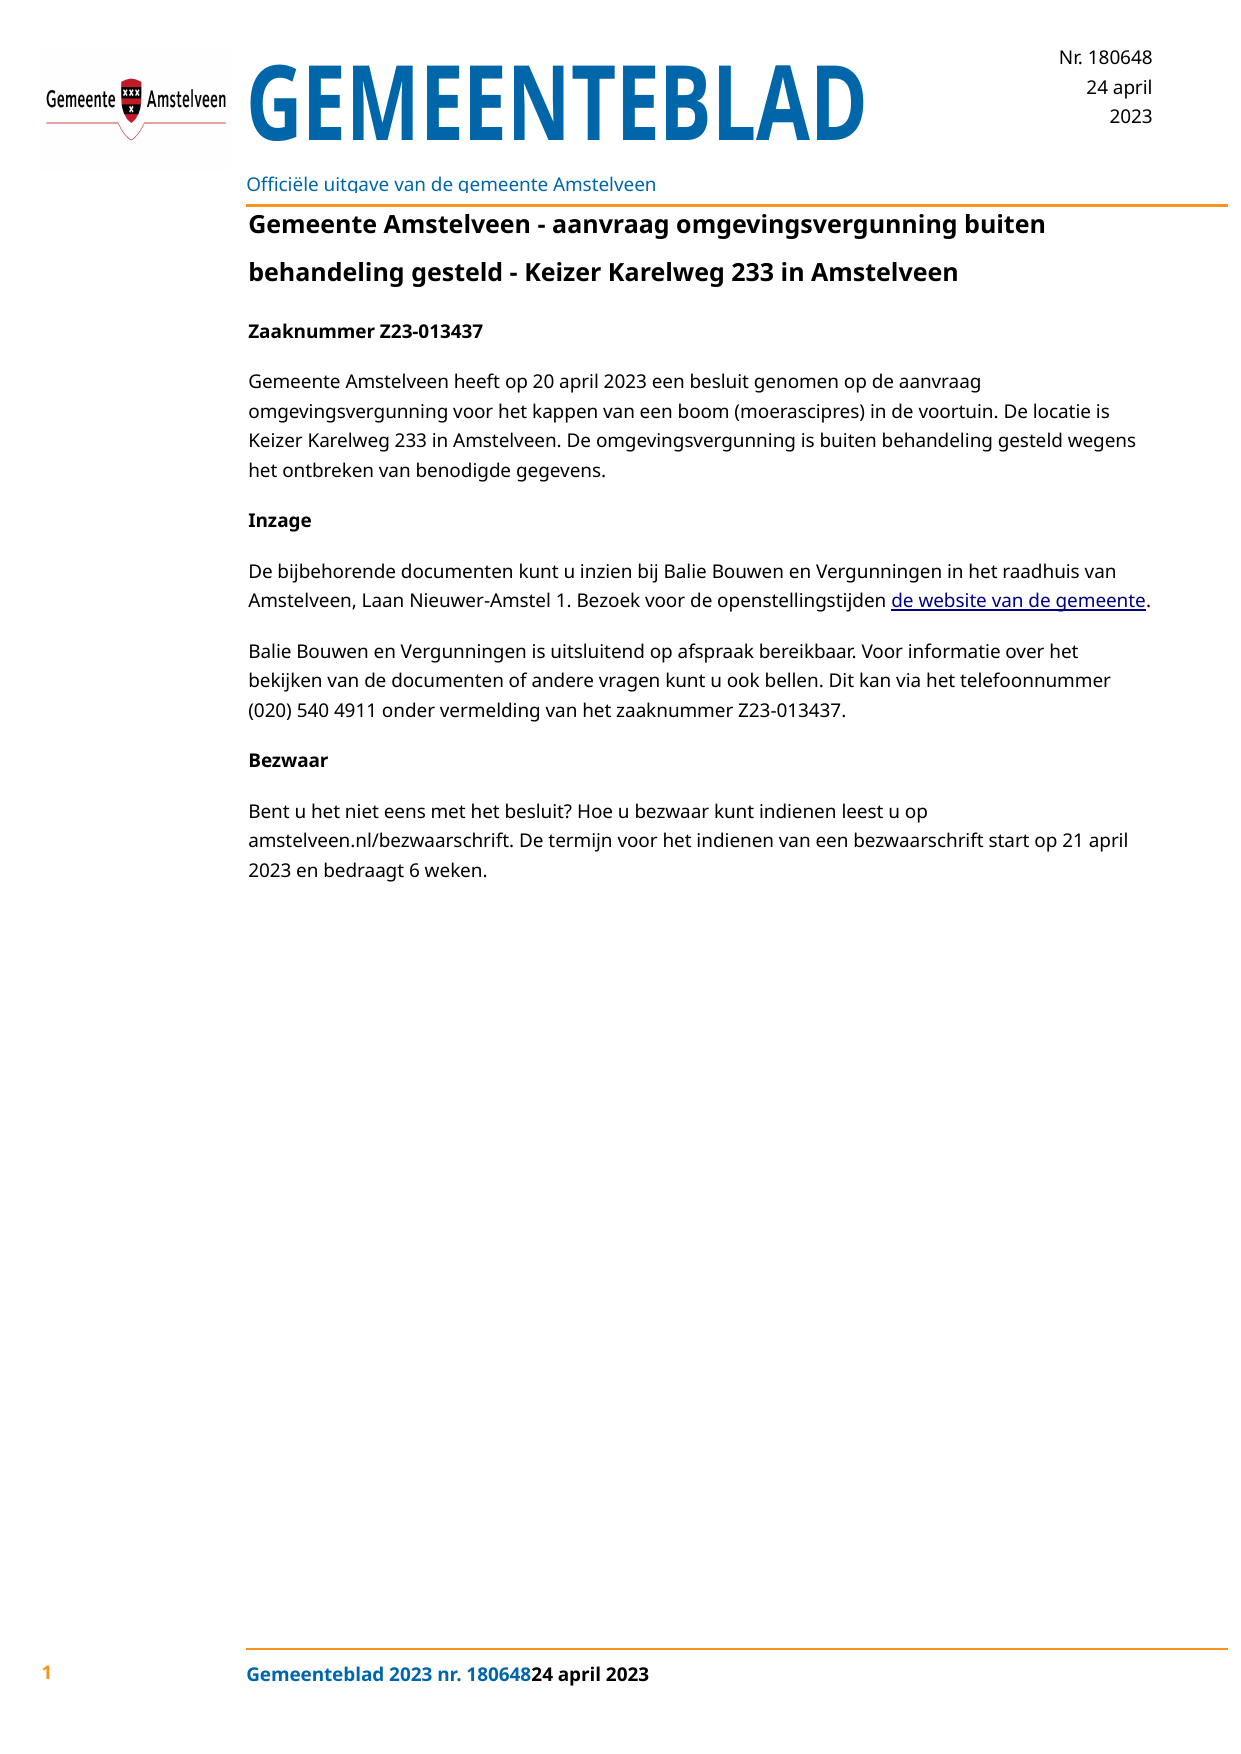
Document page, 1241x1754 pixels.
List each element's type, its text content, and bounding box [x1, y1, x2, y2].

text De bijbehorende documenten kunt u inzien bij Balie Bouwen en Vergunningen in het raadhuis van Amstelveen, Laan Nieuwer-Amstel 1. Bezoek voor de openstellingstijden de website van de gemeente. [248, 558, 1152, 613]
text Bent u het niet eens met het besluit? Hoe u bezwaar kunt indienen leest u op amstelveen.nl/bezwaarschrift. De termijn voor het indienen van een bezwaarschrift start op 21 april 2023 en bedraagt 6 weken. [248, 798, 1152, 883]
text Zaaknummer Z23-013437 [248, 318, 1152, 344]
text Gemeente Amstelveen heeft op 20 april 2023 een besluit genomen op de aanvraag omgevingsvergunning voor het kappen van een boom (moerascipres) in de voortuin. De locatie is Keizer Karelweg 233 in Amstelveen. De omgevingsvergunning is buiten behandeling gesteld wegens het ontbreken van benodigde gegevens. [248, 368, 1152, 483]
text Gemeente Amstelveen - aanvraag omgevingsvergunning buiten behandeling gesteld - Keizer Karelweg 233 in Amstelveen [248, 207, 1152, 288]
text Bezwaar [248, 747, 1152, 773]
text Balie Bouwen en Vergunningen is uitsluitend op afspraak bereikbaar. Voor informatie over het bekijken van de documenten of andere vragen kunt u ook bellen. Dit kan via het telefoonnummer (020) 540 4911 onder vermelding van het zaaknummer Z23-013437. [248, 638, 1152, 723]
picture [41, 47, 231, 172]
text Inzage [248, 507, 1152, 533]
